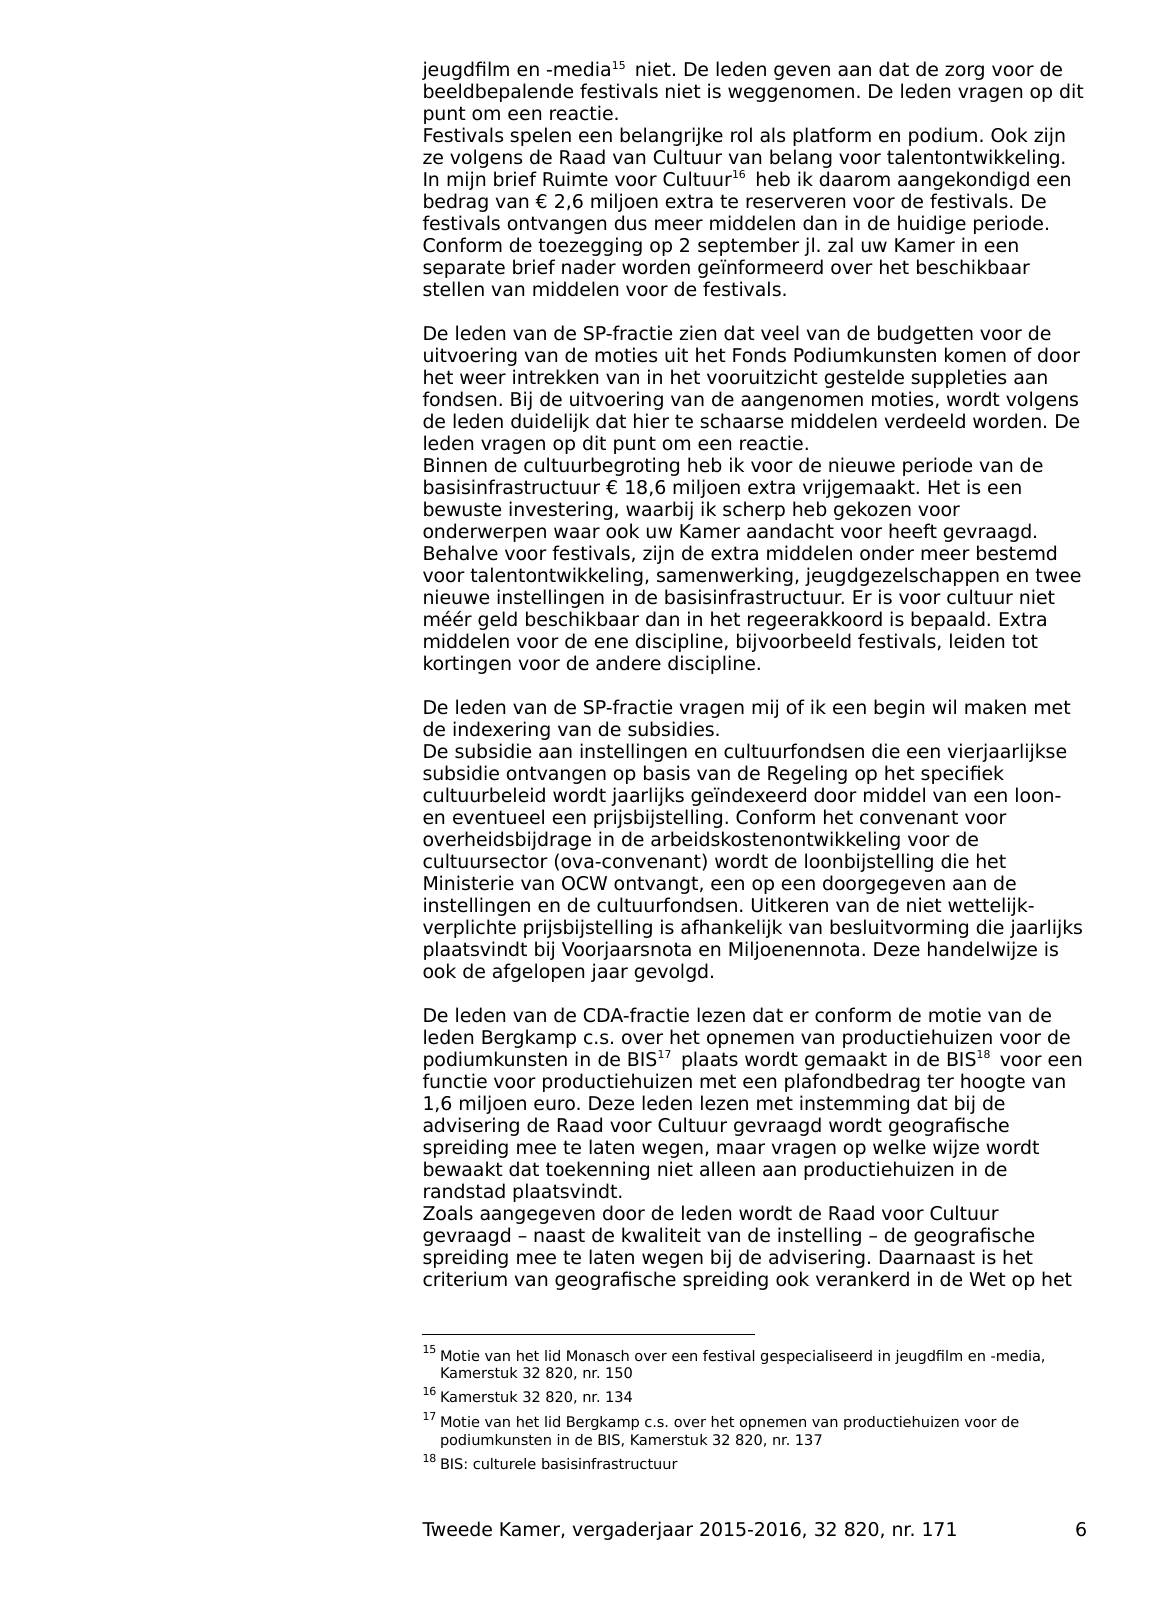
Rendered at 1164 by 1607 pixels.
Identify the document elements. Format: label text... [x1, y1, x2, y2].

text De subsidie aan instellingen en cultuurfondsen die een vierjaarlijkse subsidie ontvangen op basis van de Regeling op het specifiek cultuurbeleid wordt jaarlijks geïndexeerd door middel van een loon- en eventueel een prijsbijstelling. Conform het convenant voor overheidsbijdrage in de arbeidskostenontwikkeling voor de cultuursector (ova-convenant) wordt de loonbijstelling die het Ministerie van OCW ontvangt, een op een doorgegeven aan de instellingen en de cultuurfondsen. Uitkeren van de niet wettelijk-verplichte prijsbijstelling is afhankelijk van besluitvorming die jaarlijks plaatsvindt bij Voorjaarsnota en Miljoenennota. Deze handelwijze is ook de afgelopen jaar gevolgd. [422, 741, 1087, 983]
text Binnen de cultuurbegroting heb ik voor de nieuwe periode van de basisinfrastructuur € 18,6 miljoen extra vrijgemaakt. Het is een bewuste investering, waarbij ik scherp heb gekozen voor onderwerpen waar ook uw Kamer aandacht voor heeft gevraagd. Behalve voor festivals, zijn de extra middelen onder meer bestemd voor talentontwikkeling, samenwerking, jeugdgezelschappen en twee nieuwe instellingen in de basisinfrastructuur. Er is voor cultuur niet méér geld beschikbaar dan in het regeerakkoord is bepaald. Extra middelen voor de ene discipline, bijvoorbeeld festivals, leiden tot kortingen voor de andere discipline. [422, 455, 1087, 675]
text Festivals spelen een belangrijke rol als platform en podium. Ook zijn ze volgens de Raad van Cultuur van belang voor talentontwikkeling. In mijn brief Ruimte voor Cultuur heb ik daarom aangekondigd een bedrag van € 2,6 miljoen extra te reserveren voor de festivals. De festivals ontvangen dus meer middelen dan in de huidige periode. Conform de toezegging op 2 september jl. zal uw Kamer in een separate brief nader worden geïnformeerd over het beschikbaar stellen van middelen voor de festivals. [422, 125, 1087, 301]
text BIS: culturele basisinfrastructuur [422, 1452, 1087, 1474]
text Kamerstuk 32 820, nr. 134 [422, 1385, 1087, 1407]
text De leden van de CDA-fractie lezen dat er conform de motie van de leden Bergkamp c.s. over het opnemen van productiehuizen voor de podiumkunsten in de BIS plaats wordt gemaakt in de BIS voor een functie voor productiehuizen met een plafondbedrag ter hoogte van 1,6 miljoen euro. Deze leden lezen met instemming dat bij de advisering de Raad voor Cultuur gevraagd wordt geografische spreiding mee te laten wegen, maar vragen op welke wijze wordt bewaakt dat toekenning niet alleen aan productiehuizen in de randstad plaatsvindt. [422, 1005, 1087, 1203]
text Motie van het lid Bergkamp c.s. over het opnemen van productiehuizen voor de podiumkunsten in de BIS, Kamerstuk 32 820, nr. 137 [422, 1410, 1087, 1449]
text De leden van de SP-fractie zien dat veel van de budgetten voor de uitvoering van de moties uit het Fonds Podiumkunsten komen of door het weer intrekken van in het vooruitzicht gestelde suppleties aan fondsen. Bij de uitvoering van de aangenomen moties, wordt volgens de leden duidelijk dat hier te schaarse middelen verdeeld worden. De leden vragen op dit punt om een reactie. [422, 323, 1087, 455]
text Motie van het lid Monasch over een festival gespecialiseerd in jeugdfilm en -media, Kamerstuk 32 820, nr. 150 [422, 1343, 1087, 1382]
text De leden van de SP-fractie vragen mij of ik een begin wil maken met de indexering van de subsidies. [422, 697, 1087, 741]
text Zoals aangegeven door de leden wordt de Raad voor Cultuur gevraagd – naast de kwaliteit van de instelling – de geografische spreiding mee te laten wegen bij de advisering. Daarnaast is het criterium van geografische spreiding ook verankerd in de Wet op het [422, 1203, 1087, 1291]
text jeugdfilm en -media niet. De leden geven aan dat de zorg voor de beeldbepalende festivals niet is weggenomen. De leden vragen op dit punt om een reactie. [422, 59, 1087, 125]
